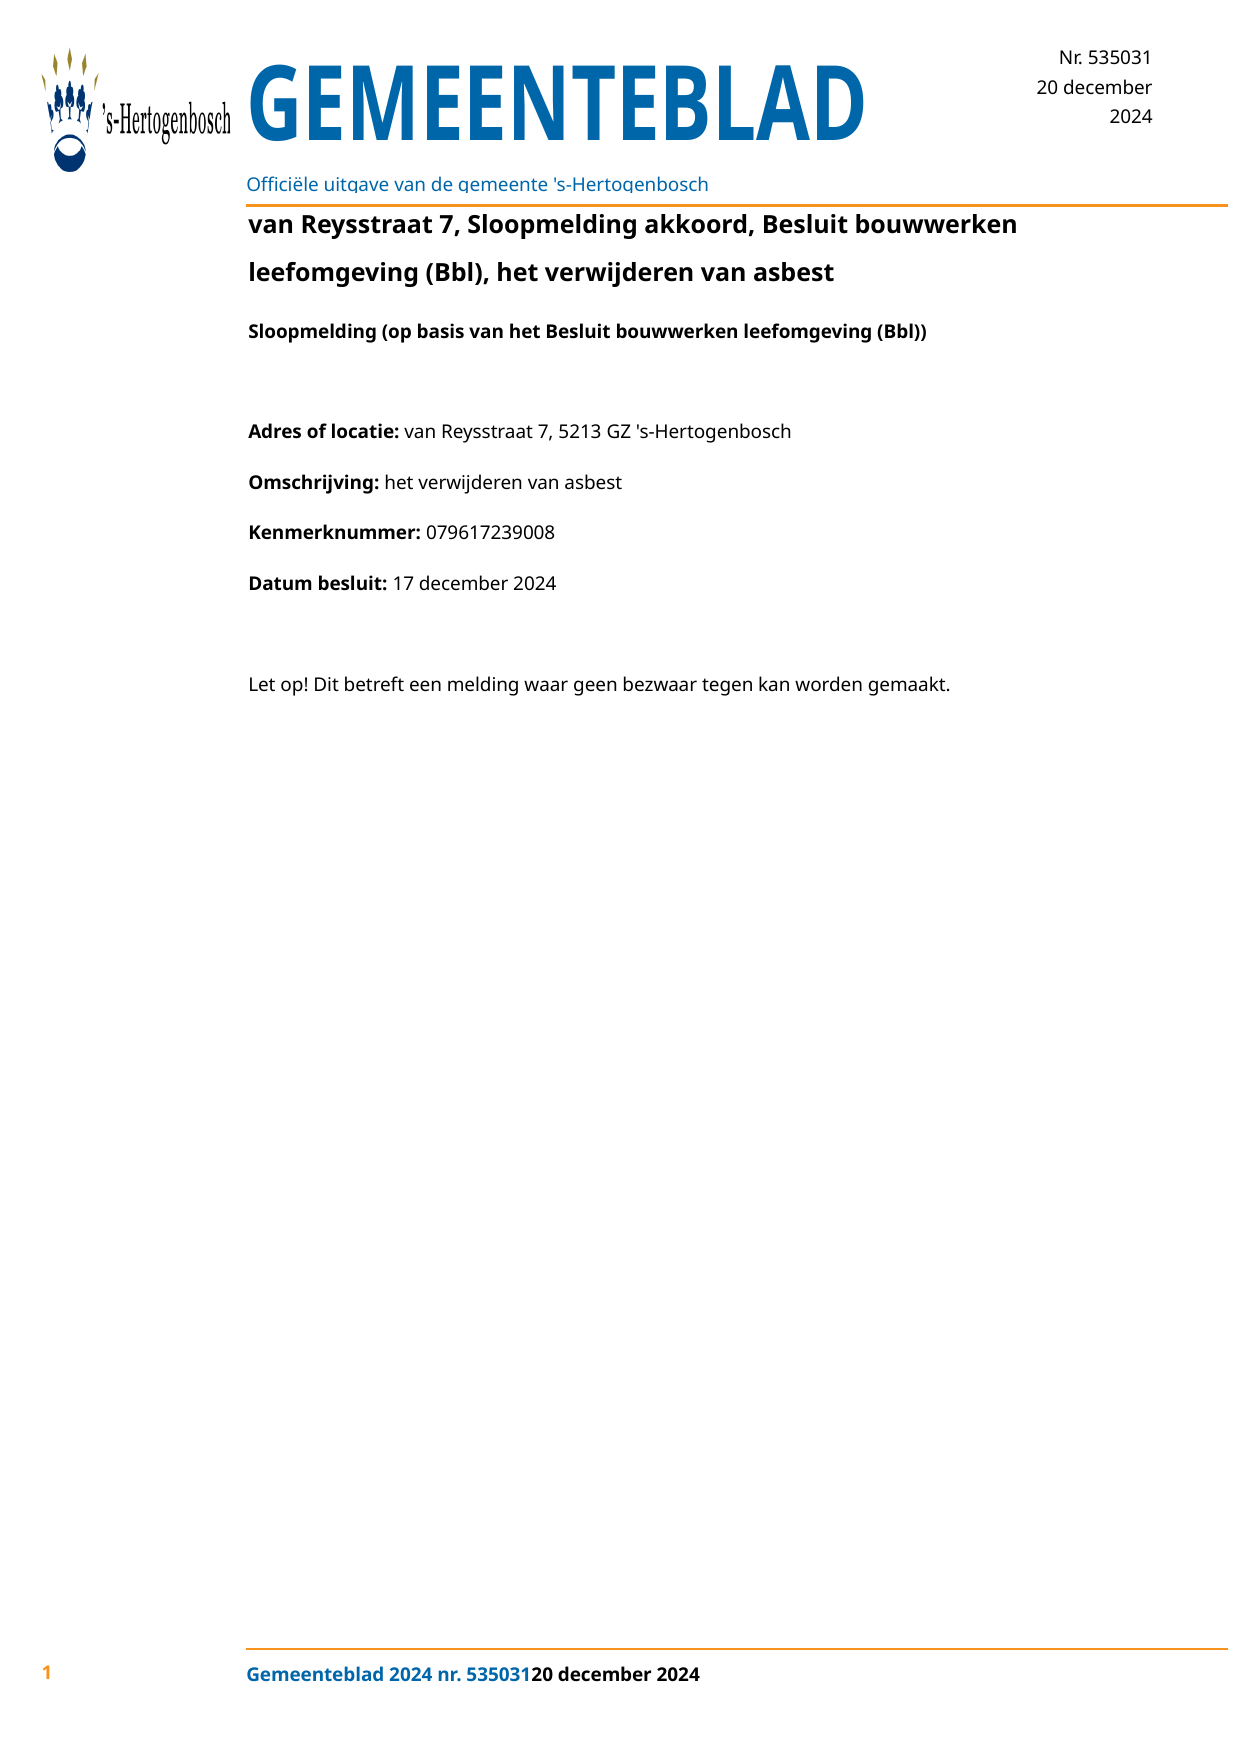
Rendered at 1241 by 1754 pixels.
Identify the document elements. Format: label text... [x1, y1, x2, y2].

text Omschrijving: het verwijderen van asbest [248, 469, 1152, 495]
text Let op! Dit betreft een melding waar geen bezwaar tegen kan worden gemaakt. [248, 671, 1152, 697]
picture [41, 47, 231, 172]
text Kenmerknummer: 079617239008 [248, 519, 1152, 545]
text Adres of locatie: van Reysstraat 7, 5213 GZ 's-Hertogenbosch [248, 419, 1152, 444]
text Datum besluit: 17 december 2024 [248, 570, 1152, 596]
text van Reysstraat 7, Sloopmelding akkoord, Besluit bouwwerken leefomgeving (Bbl), het verwijderen van asbest [248, 207, 1152, 288]
text Sloopmelding (op basis van het Besluit bouwwerken leefomgeving (Bbl)) [248, 318, 1152, 344]
